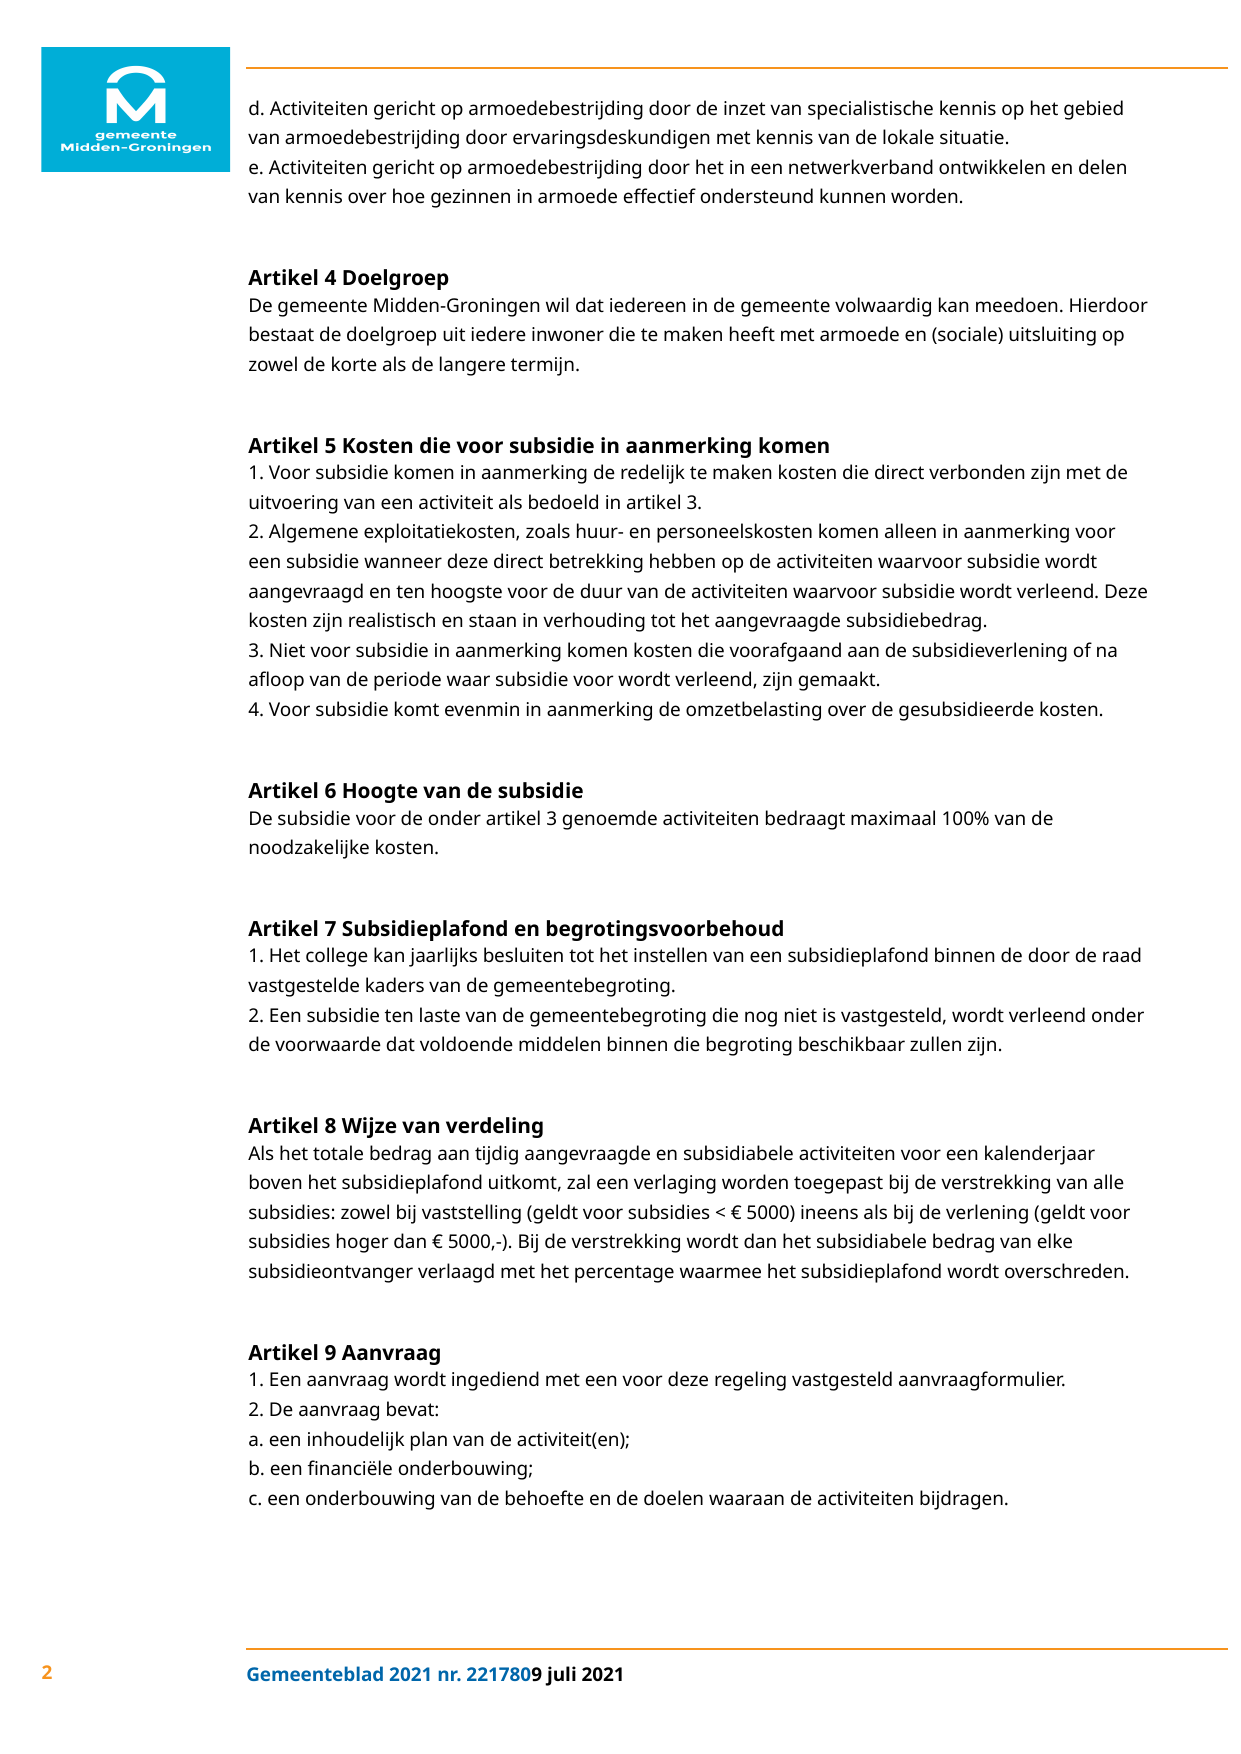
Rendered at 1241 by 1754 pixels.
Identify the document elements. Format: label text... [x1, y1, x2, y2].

text 2. Een subsidie ten laste van de gemeentebegroting die nog niet is vastgesteld, wordt verleend onder de voorwaarde dat voldoende middelen binnen die begroting beschikbaar zullen zijn. [248, 1002, 1152, 1057]
text Artikel 7 Subsidieplafond en begrotingsvoorbehoud [248, 914, 1152, 943]
text 1. Een aanvraag wordt ingediend met een voor deze regeling vastgesteld aanvraagformulier. [248, 1367, 1152, 1392]
text Als het totale bedrag aan tijdig aangevraagde en subsidiabele activiteiten voor een kalenderjaar boven het subsidieplafond uitkomt, zal een verlaging worden toegepast bij de verstrekking van alle subsidies: zowel bij vaststelling (geldt voor subsidies < € 5000) ineens als bij de verlening (geldt voor subsidies hoger dan € 5000,-). Bij de verstrekking wordt dan het subsidiabele bedrag van elke subsidieontvanger verlaagd met het percentage waarmee het subsidieplafond wordt overschreden. [248, 1140, 1152, 1284]
text e. Activiteiten gericht op armoedebestrijding door het in een netwerkverband ontwikkelen en delen van kennis over hoe gezinnen in armoede effectief ondersteund kunnen worden. [248, 154, 1152, 209]
picture [107, 89, 165, 122]
text 1. Het college kan jaarlijks besluiten tot het instellen van een subsidieplafond binnen de door de raad vastgestelde kaders van de gemeentebegroting. [248, 943, 1152, 998]
text b. een financiële onderbouwing; [248, 1455, 1152, 1481]
picture [184, 146, 190, 153]
text c. een onderbouwing van de behoefte en de doelen waaraan de activiteiten bijdragen. [248, 1485, 1152, 1511]
text 1. Voor subsidie komen in aanmerking de redelijk te maken kosten die direct verbonden zijn met de uitvoering van een activiteit als bedoeld in artikel 3. [248, 459, 1152, 515]
text a. een inhoudelijk plan van de activiteit(en); [248, 1426, 1152, 1452]
text Artikel 6 Hoogte van de subsidie [248, 776, 1152, 805]
text 3. Niet voor subsidie in aanmerking komen kosten die voorafgaand aan de subsidieverlening of na afloop van de periode waar subsidie voor wordt verleend, zijn gemaakt. [248, 637, 1152, 692]
text 2. De aanvraag bevat: [248, 1396, 1152, 1422]
text De gemeente Midden-Groningen wil dat iedereen in de gemeente volwaardig kan meedoen. Hierdoor bestaat de doelgroep uit iedere inwoner die te maken heeft met armoede en (sociale) uitsluiting op zowel de korte als de langere termijn. [248, 292, 1152, 377]
text 2. Algemene exploitatiekosten, zoals huur- en personeelskosten komen alleen in aanmerking voor een subsidie wanneer deze direct betrekking hebben op de activiteiten waarvoor subsidie wordt aangevraagd en ten hoogste voor de duur van de activiteiten waarvoor subsidie wordt verleend. Deze kosten zijn realistisch en staan in verhouding tot het aangevraagde subsidiebedrag. [248, 519, 1152, 633]
text De subsidie voor de onder artikel 3 genoemde activiteiten bedraagt maximaal 100% van de noodzakelijke kosten. [248, 805, 1152, 860]
text Artikel 8 Wijze van verdeling [248, 1111, 1152, 1140]
text 4. Voor subsidie komt evenmin in aanmerking de omzetbelasting over de gesubsidieerde kosten. [248, 696, 1152, 722]
text Artikel 9 Aanvraag [248, 1338, 1152, 1367]
text Artikel 5 Kosten die voor subsidie in aanmerking komen [248, 431, 1152, 459]
text d. Activiteiten gericht op armoedebestrijding door de inzet van specialistische kennis op het gebied van armoedebestrijding door ervaringsdeskundigen met kennis van de lokale situatie. [248, 95, 1152, 150]
text Artikel 4 Doelgroep [248, 263, 1152, 292]
picture [108, 66, 164, 82]
